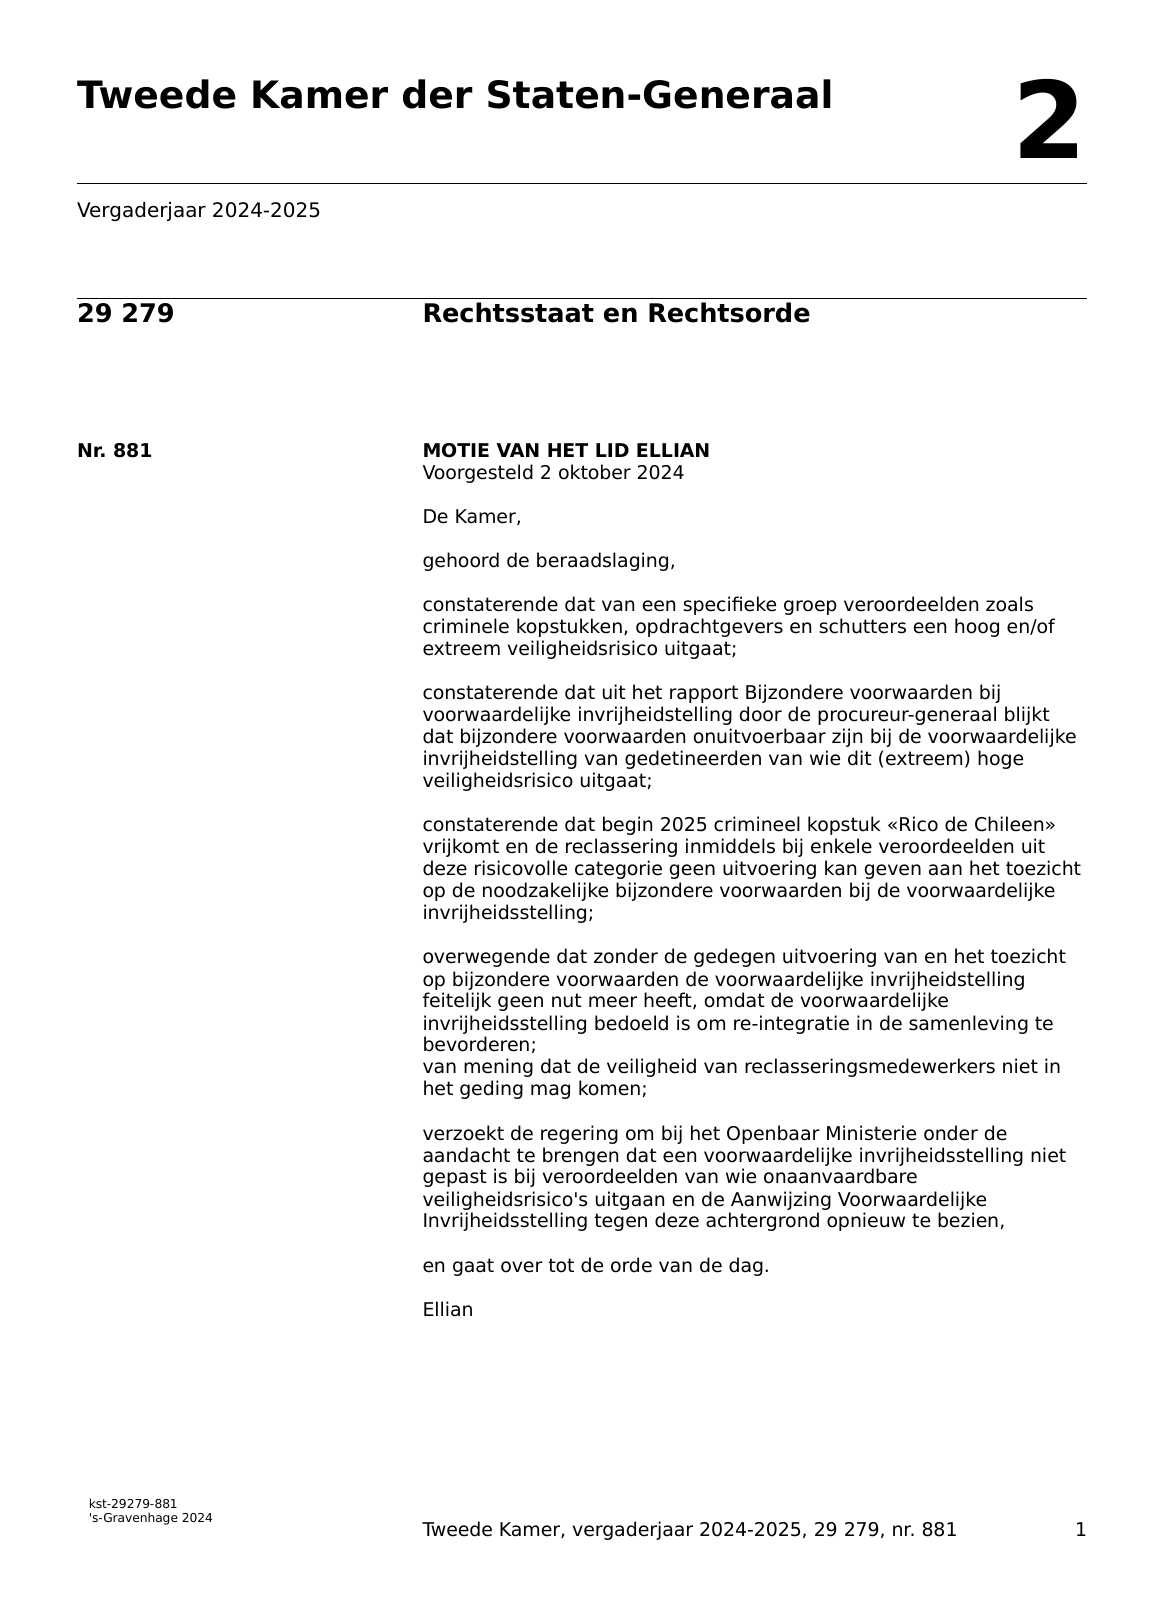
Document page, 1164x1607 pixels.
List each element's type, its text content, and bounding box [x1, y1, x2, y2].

text en gaat over tot de orde van de dag. [422, 1254, 1087, 1277]
text Voorgesteld 2 oktober 2024 [422, 462, 1087, 484]
text van mening dat de veiligheid van reclasseringsmedewerkers niet in het geding mag komen; [422, 1056, 1087, 1100]
text Ellian [422, 1299, 1087, 1321]
table_cell Vergaderjaar 2024-2025 [77, 184, 1087, 298]
text constaterende dat begin 2025 crimineel kopstuk «Rico de Chileen» vrijkomt en de reclassering inmiddels bij enkele veroordeelden uit deze risicovolle categorie geen uitvoering kan geven aan het toezicht op de noodzakelijke bijzondere voorwaarden bij de voorwaardelijke invrijheidsstelling; [422, 814, 1087, 924]
text De Kamer, [422, 506, 1087, 528]
subtitle Nr. 881 MOTIE VAN HET LID ELLIAN [77, 440, 1087, 462]
text constaterende dat van een specifieke groep veroordeelden zoals criminele kopstukken, opdrachtgevers en schutters een hoog en/of extreem veiligheidsrisico uitgaat; [422, 594, 1087, 660]
table_header Tweede Kamer der Staten-Generaal [77, 59, 886, 183]
text overwegende dat zonder de gedegen uitvoering van en het toezicht op bijzondere voorwaarden de voorwaardelijke invrijheidstelling feitelijk geen nut meer heeft, omdat de voorwaardelijke invrijheidsstelling bedoeld is om re-integratie in de samenleving te bevorderen; [422, 946, 1087, 1056]
text 's-Gravenhage 2024 [88, 1511, 323, 1525]
text verzoekt de regering om bij het Openbaar Ministerie onder de aandacht te brengen dat een voorwaardelijke invrijheidsstelling niet gepast is bij veroordeelden van wie onaanvaardbare veiligheidsrisico's uitgaan en de Aanwijzing Voorwaardelijke Invrijheidsstelling tegen deze achtergrond opnieuw te bezien, [422, 1122, 1087, 1232]
subtitle 29 279 Rechtsstaat en Rechtsorde [77, 299, 1087, 329]
table_header 2 [886, 59, 1087, 183]
text kst-29279-881 [88, 1497, 323, 1511]
text gehoord de beraadslaging, [422, 550, 1087, 572]
text constaterende dat uit het rapport Bijzondere voorwaarden bij voorwaardelijke invrijheidstelling door de procureur-generaal blijkt dat bijzondere voorwaarden onuitvoerbaar zijn bij de voorwaardelijke invrijheidstelling van gedetineerden van wie dit (extreem) hoge veiligheidsrisico uitgaat; [422, 682, 1087, 792]
